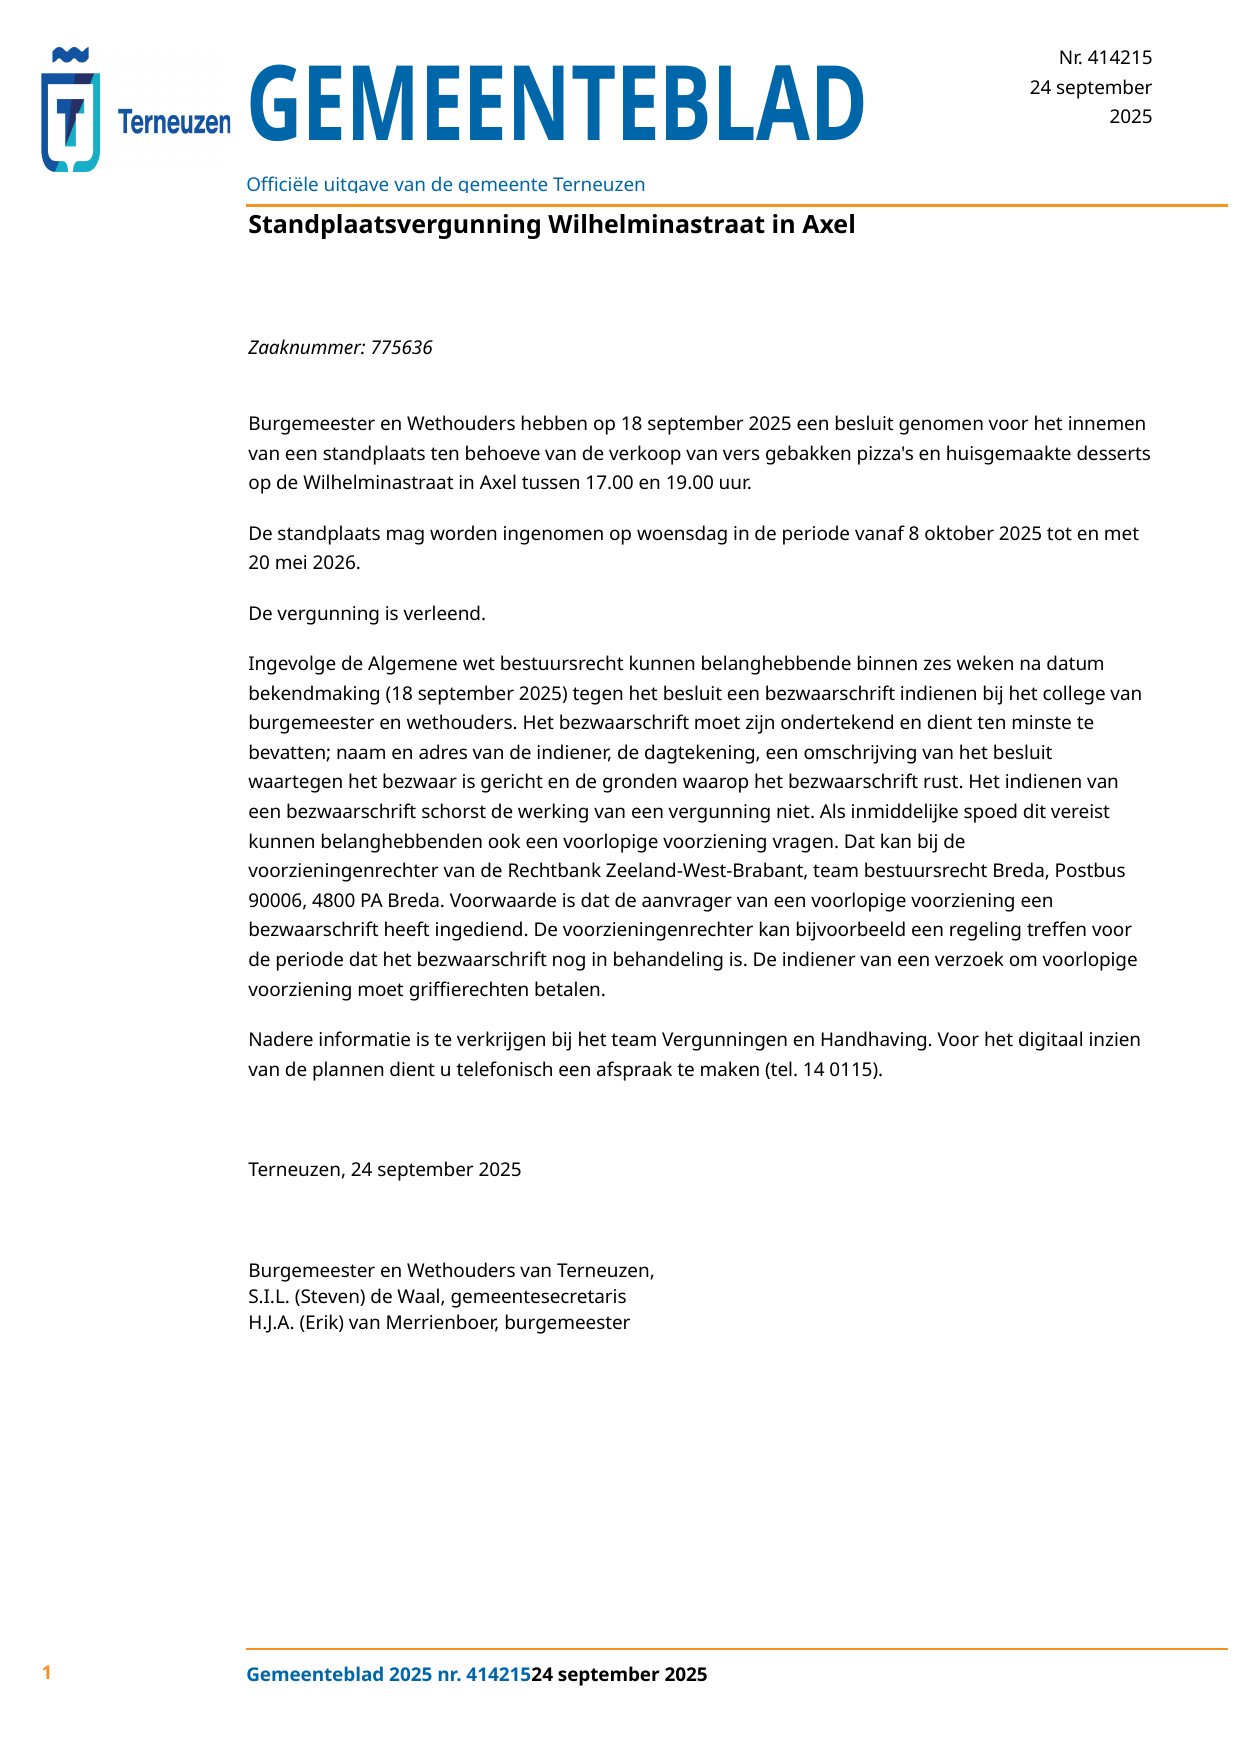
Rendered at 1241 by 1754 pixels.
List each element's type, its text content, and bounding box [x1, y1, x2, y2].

picture [41, 47, 231, 172]
table_cell [714, 1335, 1152, 1361]
text Ingevolge de Algemene wet bestuursrecht kunnen belanghebbende binnen zes weken na datum bekendmaking (18 september 2025) tegen het besluit een bezwaarschrift indienen bij het college van burgemeester en wethouders. Het bezwaarschrift moet zijn ondertekend en dient ten minste te bevatten; naam en adres van de indiener, de dagtekening, een omschrijving van het besluit waartegen het bezwaar is gericht en de gronden waarop het bezwaarschrift rust. Het indienen van een bezwaarschrift schorst de werking van een vergunning niet. Als inmiddelijke spoed dit vereist kunnen belanghebbenden ook een voorlopige voorziening vragen. Dat kan bij de voorzieningenrechter van de Rechtbank Zeeland-West-Brabant, team bestuursrecht Breda, Postbus 90006, 4800 PA Breda. Voorwaarde is dat de aanvrager van een voorlopige voorziening een bezwaarschrift heeft ingediend. De voorzieningenrechter kan bijvoorbeeld een regeling treffen voor de periode dat het bezwaarschrift nog in behandeling is. De indiener van een verzoek om voorlopige voorziening moet griffierechten betalen. [248, 650, 1152, 1002]
table_cell [714, 1283, 1152, 1309]
text De vergunning is verleend. [248, 600, 1152, 626]
table_cell H.J.A. (Erik) van Merrienboer, burgemeester [248, 1309, 1152, 1335]
text Burgemeester en Wethouders hebben op 18 september 2025 een besluit genomen voor het innemen van een standplaats ten behoeve van de verkoop van vers gebakken pizza's en huisgemaakte desserts op de Wilhelminastraat in Axel tussen 17.00 en 19.00 uur. [248, 410, 1152, 495]
text Terneuzen, 24 september 2025 [248, 1157, 1152, 1182]
table_cell [248, 1335, 714, 1361]
text De standplaats mag worden ingenomen op woensdag in de periode vanaf 8 oktober 2025 tot en met 20 mei 2026. [248, 520, 1152, 575]
table_header Burgemeester en Wethouders van Terneuzen, [248, 1258, 1152, 1283]
text Zaaknummer: 775636 [248, 334, 1152, 360]
table_cell S.I.L. (Steven) de Waal, gemeentesecretaris [248, 1283, 714, 1309]
text Standplaatsvergunning Wilhelminastraat in Axel [248, 207, 1152, 241]
text Nadere informatie is te verkrijgen bij het team Vergunningen en Handhaving. Voor het digitaal inzien van de plannen dient u telefonisch een afspraak te maken (tel. 14 0115). [248, 1026, 1152, 1082]
